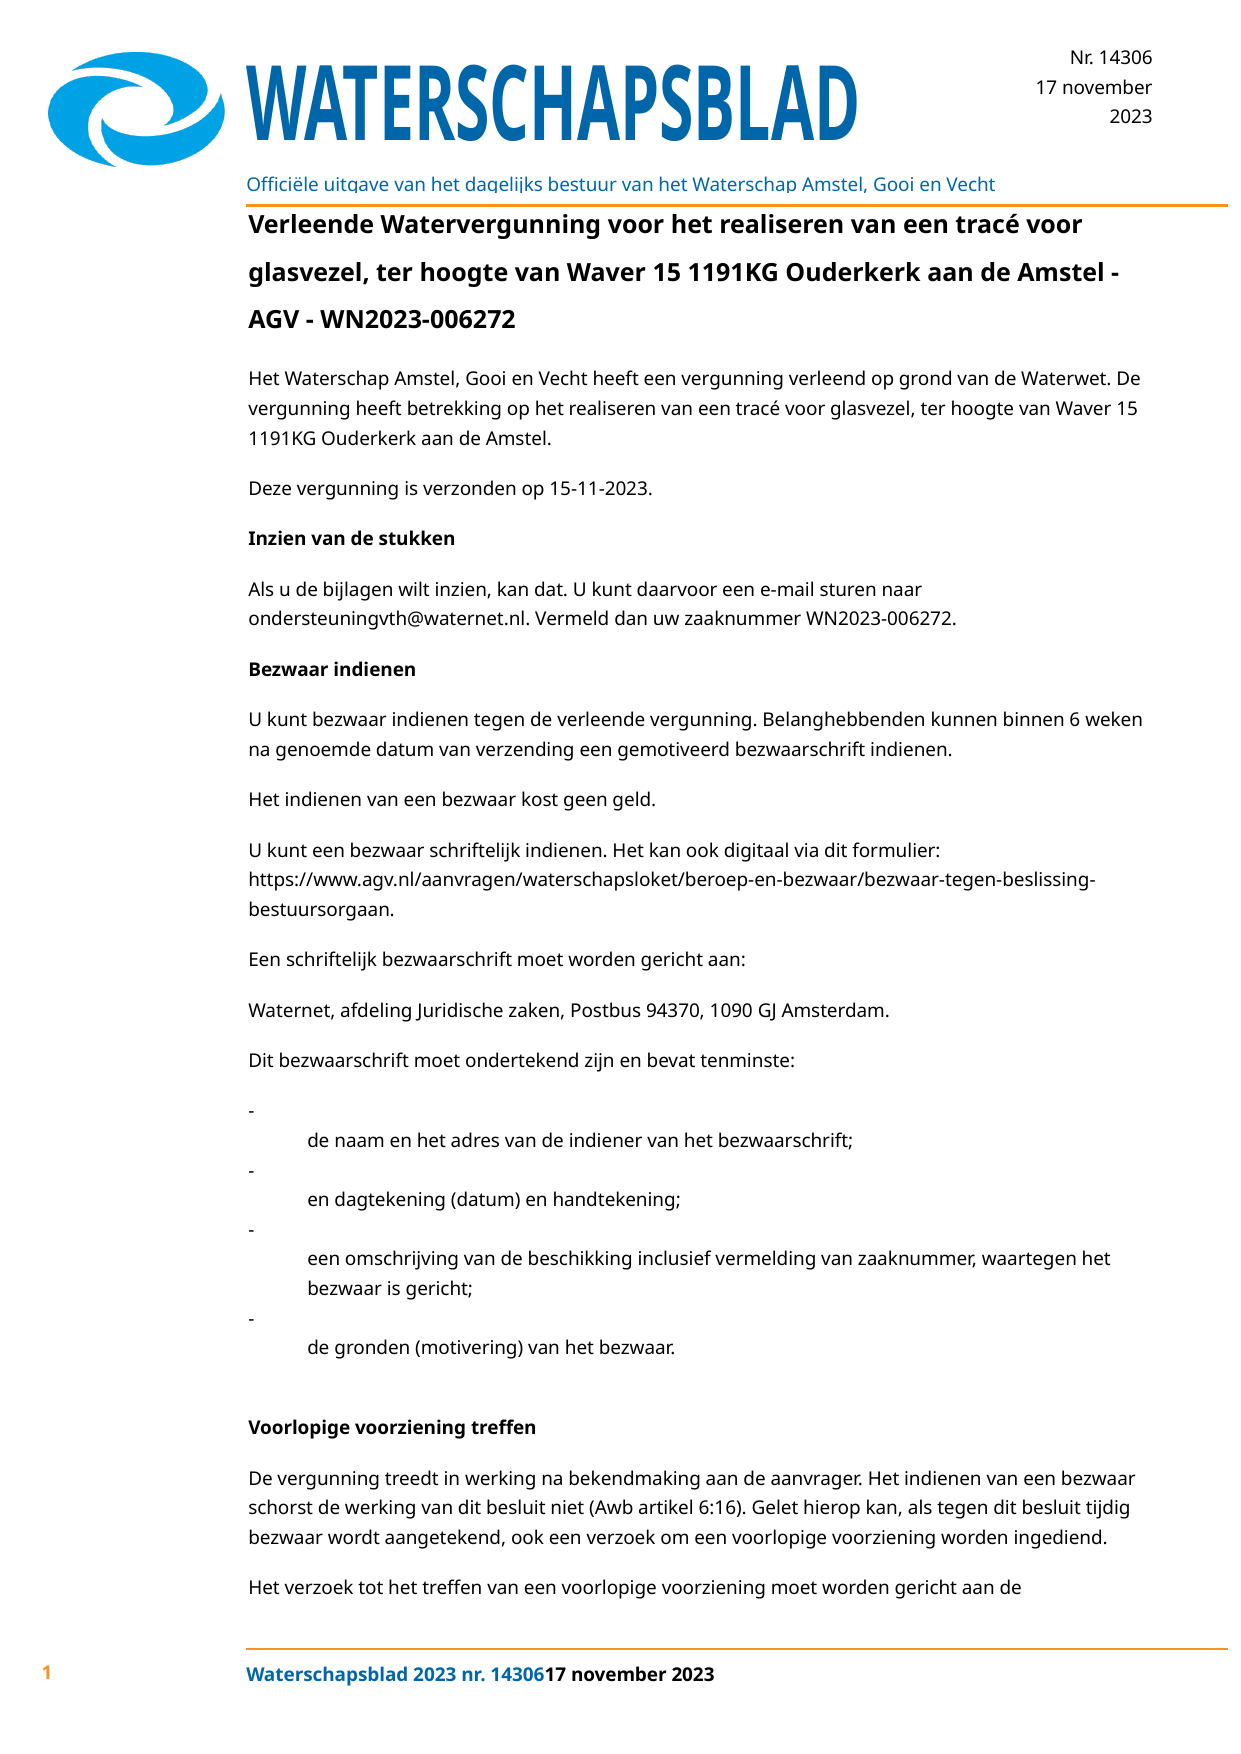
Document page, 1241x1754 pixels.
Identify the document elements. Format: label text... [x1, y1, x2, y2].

text De vergunning treedt in werking na bekendmaking aan de aanvrager. Het indienen van een bezwaar schorst de werking van dit besluit niet (Awb artikel 6:16). Gelet hierop kan, als tegen dit besluit tijdig bezwaar wordt aangetekend, ook een verzoek om een voorlopige voorziening worden ingediend. [248, 1465, 1152, 1549]
text Bezwaar indienen [248, 656, 1152, 682]
text Dit bezwaarschrift moet ondertekend zijn en bevat tenminste: [248, 1047, 1152, 1073]
list de gronden (motivering) van het bezwaar. [248, 1334, 1152, 1360]
text Het indienen van een bezwaar kost geen geld. [248, 786, 1152, 812]
text Inzien van de stukken [248, 526, 1152, 551]
picture [41, 47, 231, 172]
text Het verzoek tot het treffen van een voorlopige voorziening moet worden gericht aan de [248, 1574, 1152, 1600]
list en dagtekening (datum) en handtekening; [248, 1186, 1152, 1212]
text U kunt bezwaar indienen tegen de verleende vergunning. Belanghebbenden kunnen binnen 6 weken na genoemde datum van verzending een gemotiveerd bezwaarschrift indienen. [248, 706, 1152, 762]
text Als u de bijlagen wilt inzien, kan dat. U kunt daarvoor een e-mail sturen naar ondersteuningvth@waternet.nl. Vermeld dan uw zaaknummer WN2023-006272. [248, 576, 1152, 631]
text Voorlopige voorziening treffen [248, 1414, 1152, 1440]
text U kunt een bezwaar schriftelijk indienen. Het kan ook digitaal via dit formulier: https://www.agv.nl/aanvragen/waterschapsloket/beroep-en-bezwaar/bezwaar-tegen-beslissing-bestuursorgaan. [248, 837, 1152, 922]
list de naam en het adres van de indiener van het bezwaarschrift; [248, 1127, 1152, 1153]
text Een schriftelijk bezwaarschrift moet worden gericht aan: [248, 946, 1152, 972]
text Het Waterschap Amstel, Gooi en Vecht heeft een vergunning verleend op grond van de Waterwet. De vergunning heeft betrekking op het realiseren van een tracé voor glasvezel, ter hoogte van Waver 15 1191KG Ouderkerk aan de Amstel. [248, 366, 1152, 450]
list een omschrijving van de beschikking inclusief vermelding van zaaknummer, waartegen het bezwaar is gericht; [248, 1246, 1152, 1301]
text Verleende Watervergunning voor het realiseren van een tracé voor glasvezel, ter hoogte van Waver 15 1191KG Ouderkerk aan de Amstel - AGV - WN2023-006272 [248, 207, 1152, 336]
text Deze vergunning is verzonden op 15-11-2023. [248, 475, 1152, 501]
text Waternet, afdeling Juridische zaken, Postbus 94370, 1090 GJ Amsterdam. [248, 997, 1152, 1022]
